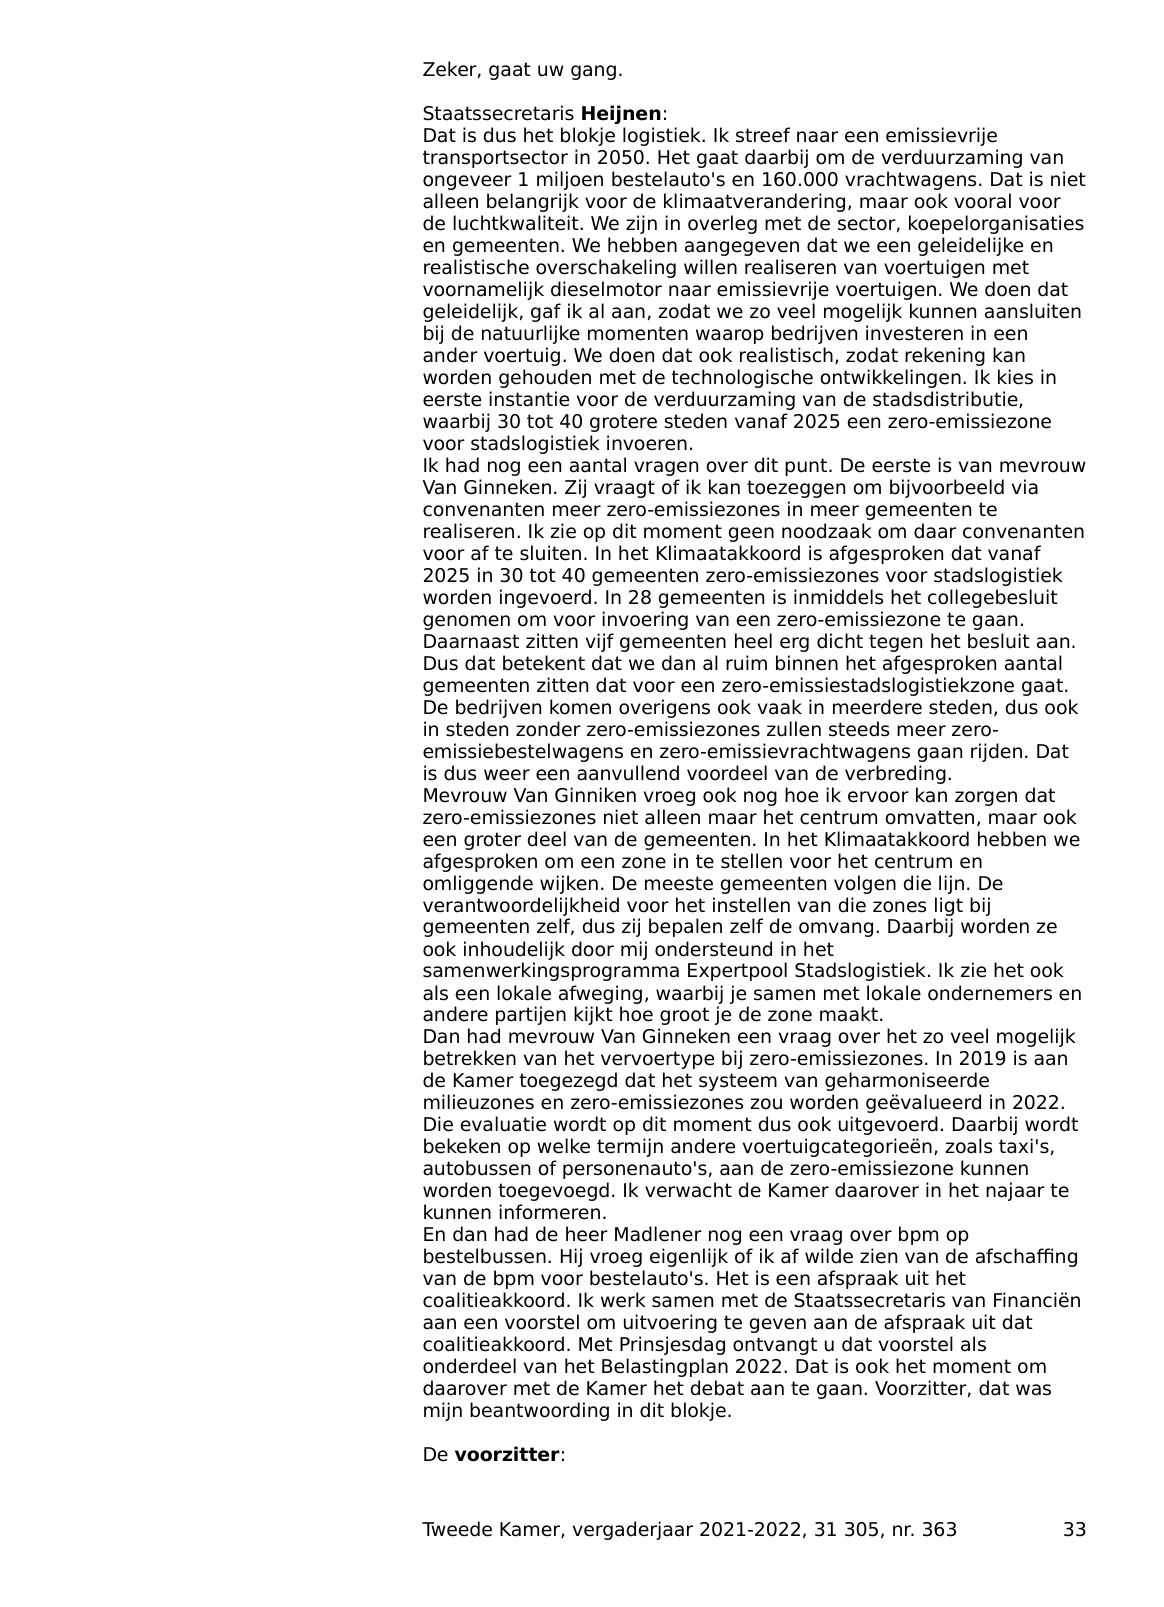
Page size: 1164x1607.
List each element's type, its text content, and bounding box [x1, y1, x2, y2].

text Ik had nog een aantal vragen over dit punt. De eerste is van mevrouw Van Ginneken. Zij vraagt of ik kan toezeggen om bijvoorbeeld via convenanten meer zero-emissiezones in meer gemeenten te realiseren. Ik zie op dit moment geen noodzaak om daar convenanten voor af te sluiten. In het Klimaatakkoord is afgesproken dat vanaf 2025 in 30 tot 40 gemeenten zero-emissiezones voor stadslogistiek worden ingevoerd. In 28 gemeenten is inmiddels het collegebesluit genomen om voor invoering van een zero-emissiezone te gaan. Daarnaast zitten vijf gemeenten heel erg dicht tegen het besluit aan. Dus dat betekent dat we dan al ruim binnen het afgesproken aantal gemeenten zitten dat voor een zero-emissiestadslogistiekzone gaat. De bedrijven komen overigens ook vaak in meerdere steden, dus ook in steden zonder zero-emissiezones zullen steeds meer zero-emissiebestelwagens en zero-emissievrachtwagens gaan rijden. Dat is dus weer een aanvullend voordeel van de verbreding. [422, 455, 1087, 784]
text Staatssecretaris Heijnen: [422, 103, 1087, 125]
text En dan had de heer Madlener nog een vraag over bpm op bestelbussen. Hij vroeg eigenlijk of ik af wilde zien van de afschaffing van de bpm voor bestelauto's. Het is een afspraak uit het coalitieakkoord. Ik werk samen met de Staatssecretaris van Financiën aan een voorstel om uitvoering te geven aan de afspraak uit dat coalitieakkoord. Met Prinsjesdag ontvangt u dat voorstel als onderdeel van het Belastingplan 2022. Dat is ook het moment om daarover met de Kamer het debat aan te gaan. Voorzitter, dat was mijn beantwoording in dit blokje. [422, 1224, 1087, 1422]
text Dan had mevrouw Van Ginneken een vraag over het zo veel mogelijk betrekken van het vervoertype bij zero-emissiezones. In 2019 is aan de Kamer toegezegd dat het systeem van geharmoniseerde milieuzones en zero-emissiezones zou worden geëvalueerd in 2022. Die evaluatie wordt op dit moment dus ook uitgevoerd. Daarbij wordt bekeken op welke termijn andere voertuigcategorieën, zoals taxi's, autobussen of personenauto's, aan de zero-emissiezone kunnen worden toegevoegd. Ik verwacht de Kamer daarover in het najaar te kunnen informeren. [422, 1026, 1087, 1224]
text De voorzitter: [422, 1444, 1087, 1466]
text Dat is dus het blokje logistiek. Ik streef naar een emissievrije transportsector in 2050. Het gaat daarbij om de verduurzaming van ongeveer 1 miljoen bestelauto's en 160.000 vrachtwagens. Dat is niet alleen belangrijk voor de klimaatverandering, maar ook vooral voor de luchtkwaliteit. We zijn in overleg met de sector, koepelorganisaties en gemeenten. We hebben aangegeven dat we een geleidelijke en realistische overschakeling willen realiseren van voertuigen met voornamelijk dieselmotor naar emissievrije voertuigen. We doen dat geleidelijk, gaf ik al aan, zodat we zo veel mogelijk kunnen aansluiten bij de natuurlijke momenten waarop bedrijven investeren in een ander voertuig. We doen dat ook realistisch, zodat rekening kan worden gehouden met de technologische ontwikkelingen. Ik kies in eerste instantie voor de verduurzaming van de stadsdistributie, waarbij 30 tot 40 grotere steden vanaf 2025 een zero-emissiezone voor stadslogistiek invoeren. [422, 125, 1087, 455]
text Zeker, gaat uw gang. [422, 59, 1087, 81]
text Mevrouw Van Ginniken vroeg ook nog hoe ik ervoor kan zorgen dat zero-emissiezones niet alleen maar het centrum omvatten, maar ook een groter deel van de gemeenten. In het Klimaatakkoord hebben we afgesproken om een zone in te stellen voor het centrum en omliggende wijken. De meeste gemeenten volgen die lijn. De verantwoordelijkheid voor het instellen van die zones ligt bij gemeenten zelf, dus zij bepalen zelf de omvang. Daarbij worden ze ook inhoudelijk door mij ondersteund in het samenwerkingsprogramma Expertpool Stadslogistiek. Ik zie het ook als een lokale afweging, waarbij je samen met lokale ondernemers en andere partijen kijkt hoe groot je de zone maakt. [422, 784, 1087, 1026]
